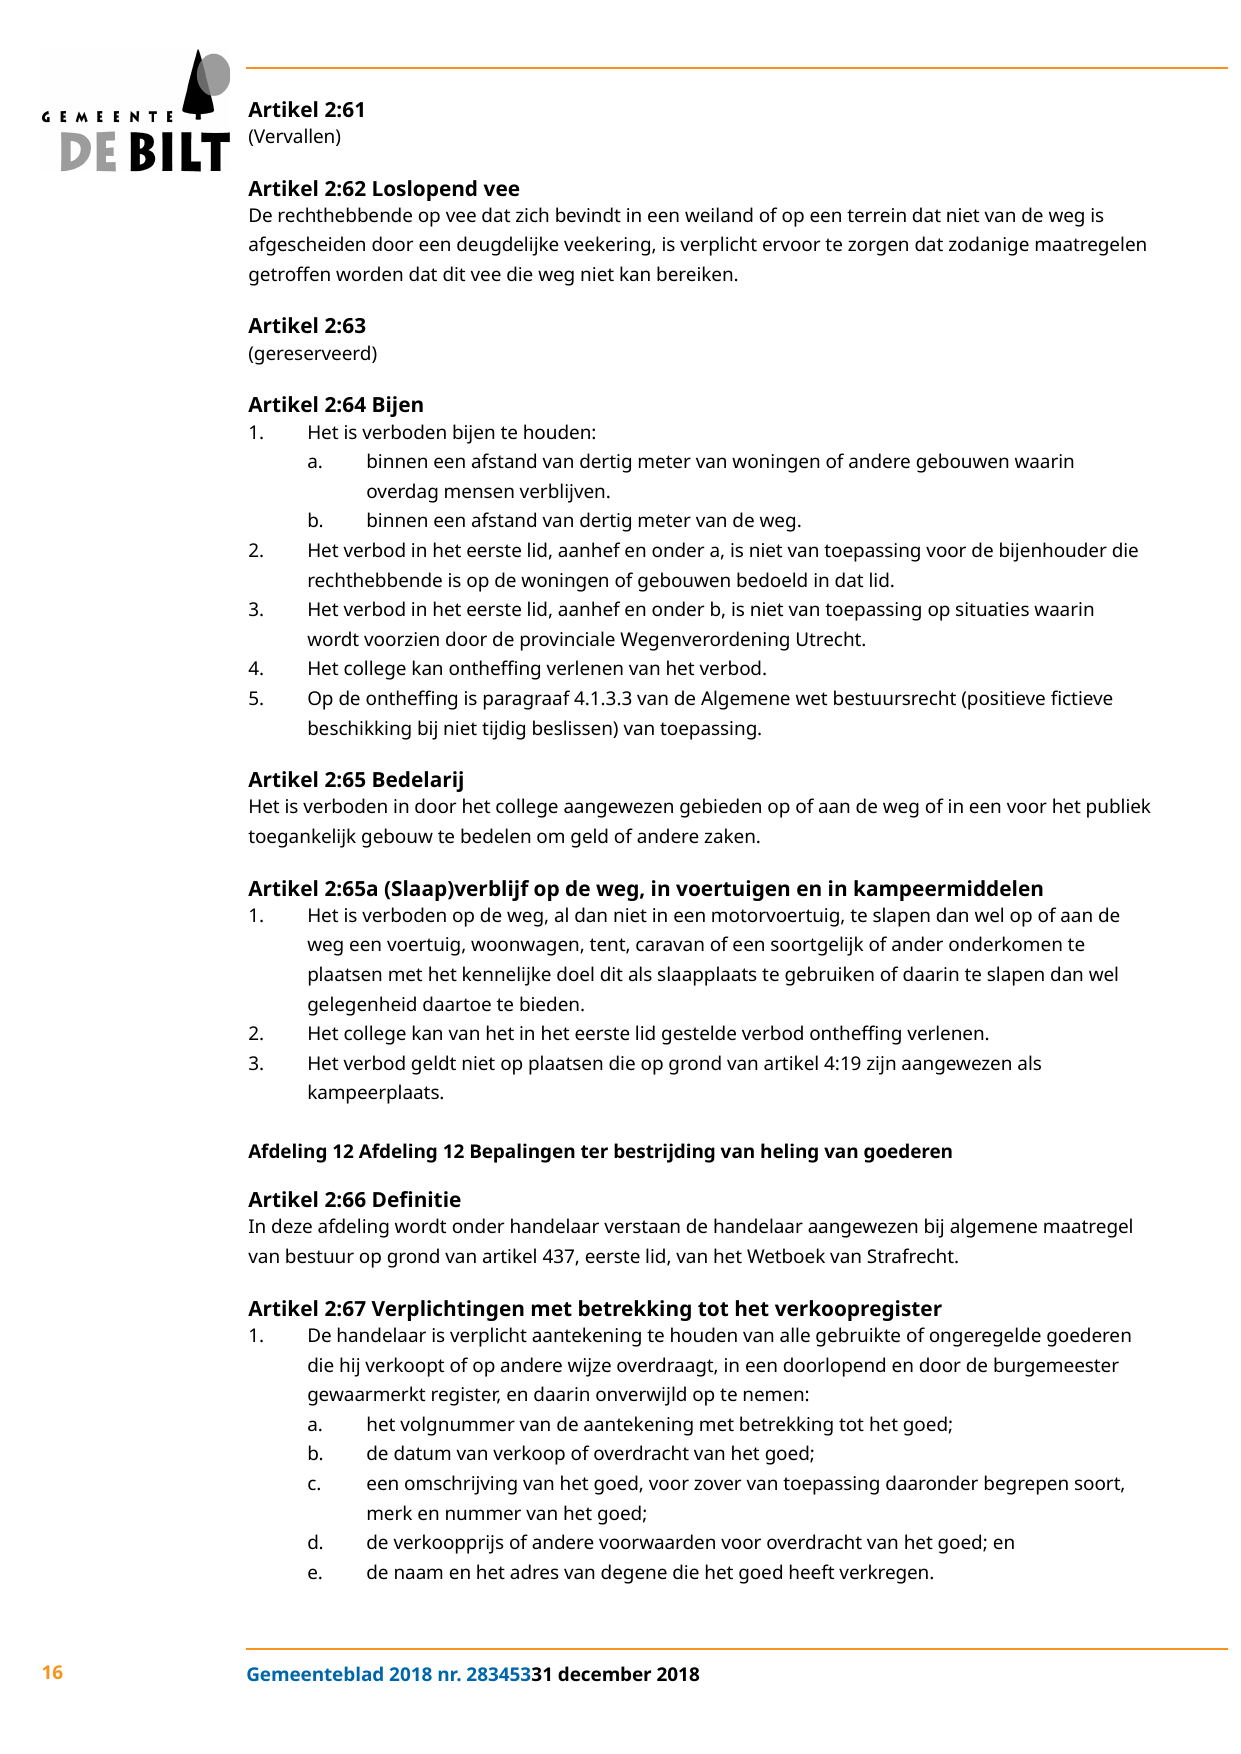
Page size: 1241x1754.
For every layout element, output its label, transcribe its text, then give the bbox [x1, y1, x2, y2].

text Het is verboden in door het college aangewezen gebieden op of aan de weg of in een voor het publiek toegankelijk gebouw te bedelen om geld of andere zaken. [248, 794, 1152, 849]
list de verkoopprijs of andere voorwaarden voor overdracht van het goed; en [307, 1529, 1152, 1555]
text Artikel 2:65 Bedelarij [248, 765, 1152, 794]
text (Vervallen) [248, 123, 1152, 149]
list Het verbod geldt niet op plaatsen die op grond van artikel 4:19 zijn aangewezen als kampeerplaats. [248, 1050, 1152, 1105]
list binnen een afstand van dertig meter van woningen of andere gebouwen waarin overdag mensen verblijven. [307, 448, 1152, 504]
list Het is verboden op de weg, al dan niet in een motorvoertuig, te slapen dan wel op of aan de weg een voertuig, woonwagen, tent, caravan of een soortgelijk of ander onderkomen te plaatsen met het kennelijke doel dit als slaapplaats te gebruiken of daarin te slapen dan wel gelegenheid daartoe te bieden. [248, 902, 1152, 1017]
text Artikel 2:67 Verplichtingen met betrekking tot het verkoopregister [248, 1294, 1152, 1322]
text Artikel 2:62 Loslopend vee [248, 174, 1152, 202]
list Het college kan van het in het eerste lid gestelde verbod ontheffing verlenen. [248, 1020, 1152, 1046]
text Artikel 2:61 [248, 95, 1152, 123]
text Afdeling 12 Afdeling 12 Bepalingen ter bestrijding van heling van goederen [248, 1139, 1152, 1164]
text Artikel 2:66 Definitie [248, 1185, 1152, 1214]
list Het verbod in het eerste lid, aanhef en onder b, is niet van toepassing op situaties waarin wordt voorzien door de provinciale Wegenverordening Utrecht. [248, 596, 1152, 652]
list het volgnummer van de aantekening met betrekking tot het goed; [307, 1411, 1152, 1437]
list De handelaar is verplicht aantekening te houden van alle gebruikte of ongeregelde goederen die hij verkoopt of op andere wijze overdraagt, in een doorlopend en door de burgemeester gewaarmerkt register, en daarin onverwijld op te nemen: [248, 1322, 1152, 1407]
text Artikel 2:63 [248, 312, 1152, 340]
list Het is verboden bijen te houden: [248, 419, 1152, 445]
list binnen een afstand van dertig meter van de weg. [307, 508, 1152, 533]
list Het college kan ontheffing verlenen van het verbod. [248, 656, 1152, 681]
text Artikel 2:65a (Slaap)verblijf op de weg, in voertuigen en in kampeermiddelen [248, 874, 1152, 902]
text Artikel 2:64 Bijen [248, 391, 1152, 419]
text (gereserveerd) [248, 340, 1152, 366]
list een omschrijving van het goed, voor zover van toepassing daaronder begrepen soort, merk en nummer van het goed; [307, 1470, 1152, 1525]
picture [41, 47, 231, 172]
text De rechthebbende op vee dat zich bevindt in een weiland of op een terrein dat niet van de weg is afgescheiden door een deugdelijke veekering, is verplicht ervoor te zorgen dat zodanige maatregelen getroffen worden dat dit vee die weg niet kan bereiken. [248, 202, 1152, 287]
list de naam en het adres van degene die het goed heeft verkregen. [307, 1559, 1152, 1584]
list de datum van verkoop of overdracht van het goed; [307, 1441, 1152, 1466]
text In deze afdeling wordt onder handelaar verstaan de handelaar aangewezen bij algemene maatregel van bestuur op grond van artikel 437, eerste lid, van het Wetboek van Strafrecht. [248, 1214, 1152, 1269]
list Op de ontheffing is paragraaf 4.1.3.3 van de Algemene wet bestuursrecht (positieve fictieve beschikking bij niet tijdig beslissen) van toepassing. [248, 685, 1152, 741]
list Het verbod in het eerste lid, aanhef en onder a, is niet van toepassing voor de bijenhouder die rechthebbende is op de woningen of gebouwen bedoeld in dat lid. [248, 537, 1152, 593]
